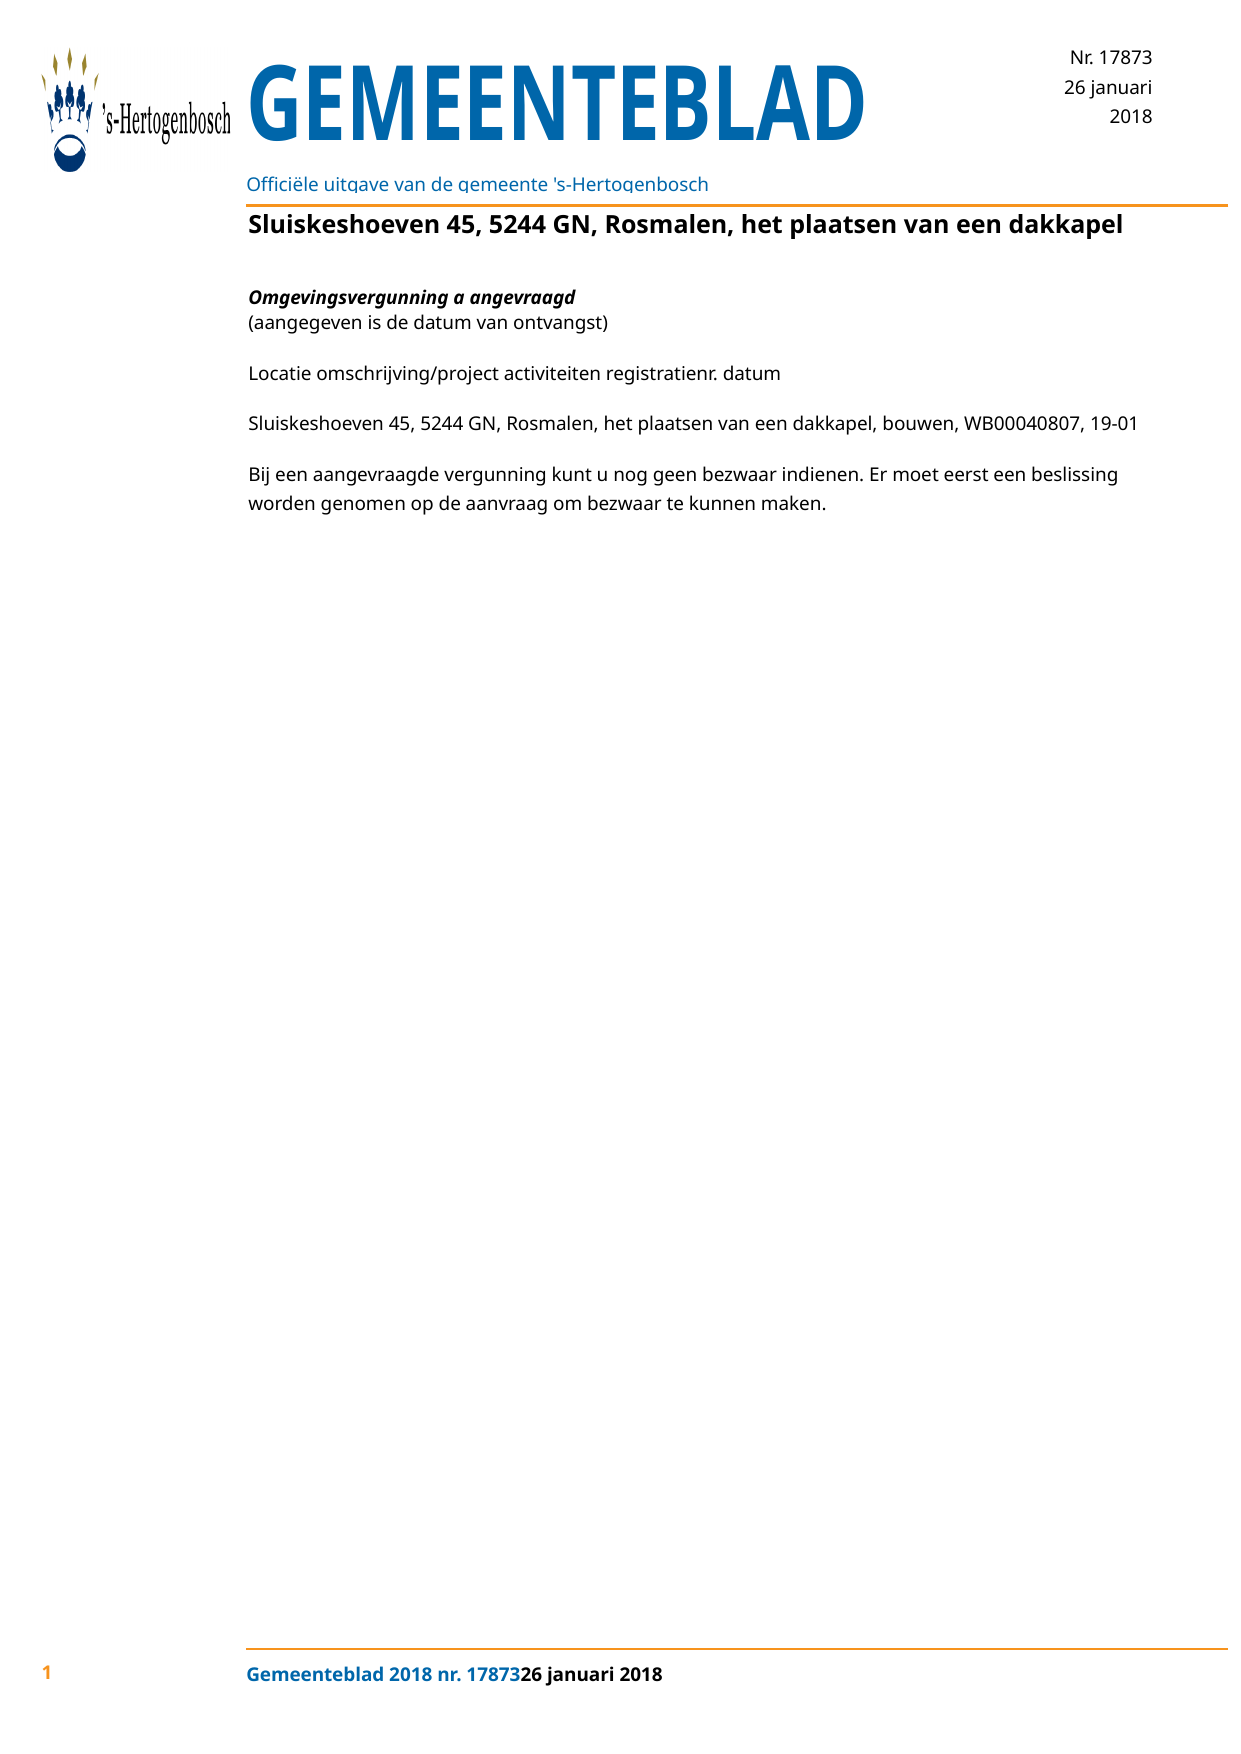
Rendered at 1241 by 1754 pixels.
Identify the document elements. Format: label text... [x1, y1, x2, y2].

text Sluiskeshoeven 45, 5244 GN, Rosmalen, het plaatsen van een dakkapel [248, 207, 1152, 241]
text Locatie omschrijving/project activiteiten registratienr. datum [248, 360, 1152, 386]
picture [41, 47, 231, 172]
text (aangegeven is de datum van ontvangst) [248, 309, 1152, 335]
text Bij een aangevraagde vergunning kunt u nog geen bezwaar indienen. Er moet eerst een beslissing worden genomen op de aanvraag om bezwaar te kunnen maken. [248, 461, 1152, 516]
text Omgevingsvergunning a angevraagd [248, 284, 1152, 309]
text Sluiskeshoeven 45, 5244 GN, Rosmalen, het plaatsen van een dakkapel, bouwen, WB00040807, 19-01 [248, 410, 1152, 436]
